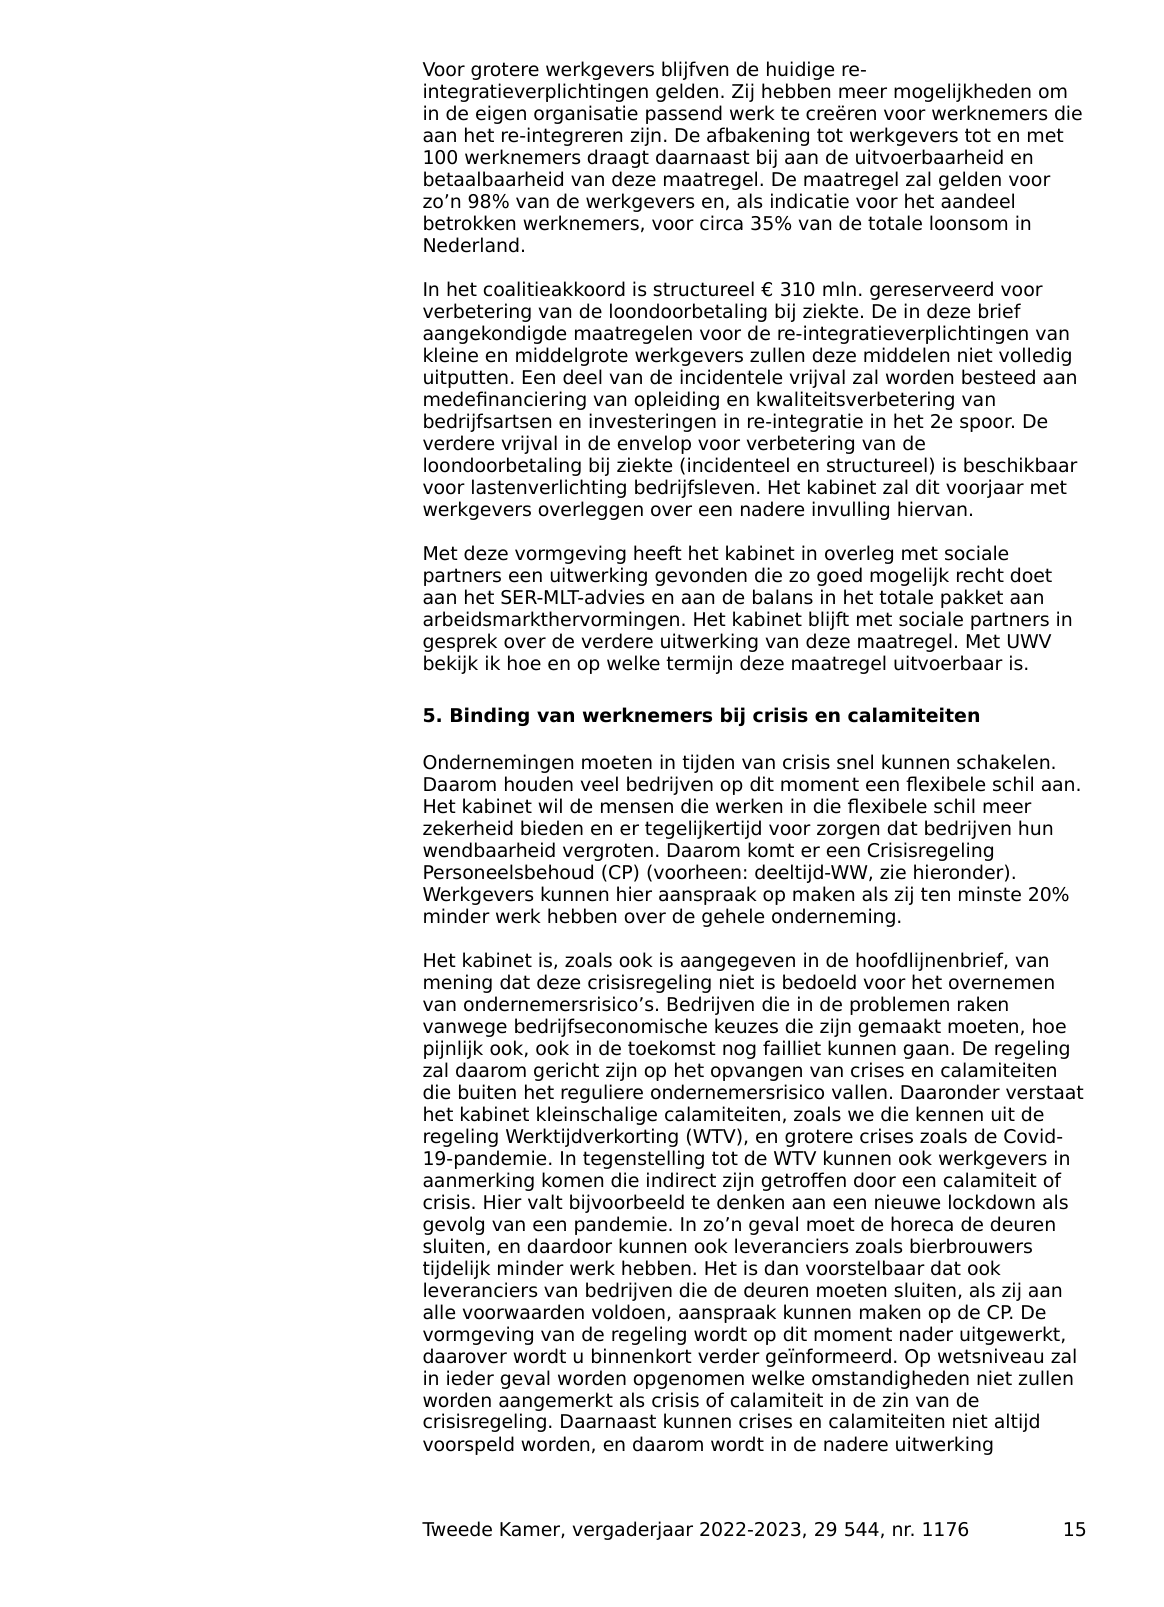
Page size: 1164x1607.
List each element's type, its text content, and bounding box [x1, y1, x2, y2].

text Het kabinet is, zoals ook is aangegeven in de hoofdlijnenbrief, van mening dat deze crisisregeling niet is bedoeld voor het overnemen van ondernemersrisico’s. Bedrijven die in de problemen raken vanwege bedrijfseconomische keuzes die zijn gemaakt moeten, hoe pijnlijk ook, ook in de toekomst nog failliet kunnen gaan. De regeling zal daarom gericht zijn op het opvangen van crises en calamiteiten die buiten het reguliere ondernemersrisico vallen. Daaronder verstaat het kabinet kleinschalige calamiteiten, zoals we die kennen uit de regeling Werktijdverkorting (WTV), en grotere crises zoals de Covid-19-pandemie. In tegenstelling tot de WTV kunnen ook werkgevers in aanmerking komen die indirect zijn getroffen door een calamiteit of crisis. Hier valt bijvoorbeeld te denken aan een nieuwe lockdown als gevolg van een pandemie. In zo’n geval moet de horeca de deuren sluiten, en daardoor kunnen ook leveranciers zoals bierbrouwers tijdelijk minder werk hebben. Het is dan voorstelbaar dat ook leveranciers van bedrijven die de deuren moeten sluiten, als zij aan alle voorwaarden voldoen, aanspraak kunnen maken op de CP. De vormgeving van de regeling wordt op dit moment nader uitgewerkt, daarover wordt u binnenkort verder geïnformeerd. Op wetsniveau zal in ieder geval worden opgenomen welke omstandigheden niet zullen worden aangemerkt als crisis of calamiteit in de zin van de crisisregeling. Daarnaast kunnen crises en calamiteiten niet altijd voorspeld worden, en daarom wordt in de nadere uitwerking [422, 950, 1087, 1455]
text In het coalitieakkoord is structureel € 310 mln. gereserveerd voor verbetering van de loondoorbetaling bij ziekte. De in deze brief aangekondigde maatregelen voor de re-integratieverplichtingen van kleine en middelgrote werkgevers zullen deze middelen niet volledig uitputten. Een deel van de incidentele vrijval zal worden besteed aan medefinanciering van opleiding en kwaliteitsverbetering van bedrijfsartsen en investeringen in re-integratie in het 2e spoor. De verdere vrijval in de envelop voor verbetering van de loondoorbetaling bij ziekte (incidenteel en structureel) is beschikbaar voor lastenverlichting bedrijfsleven. Het kabinet zal dit voorjaar met werkgevers overleggen over een nadere invulling hiervan. [422, 279, 1087, 521]
text Met deze vormgeving heeft het kabinet in overleg met sociale partners een uitwerking gevonden die zo goed mogelijk recht doet aan het SER-MLT-advies en aan de balans in het totale pakket aan arbeidsmarkthervormingen. Het kabinet blijft met sociale partners in gesprek over de verdere uitwerking van deze maatregel. Met UWV bekijk ik hoe en op welke termijn deze maatregel uitvoerbaar is. [422, 543, 1087, 675]
subtitle 5. Binding van werknemers bij crisis en calamiteiten [422, 705, 1087, 727]
text Ondernemingen moeten in tijden van crisis snel kunnen schakelen. Daarom houden veel bedrijven op dit moment een flexibele schil aan. Het kabinet wil de mensen die werken in die flexibele schil meer zekerheid bieden en er tegelijkertijd voor zorgen dat bedrijven hun wendbaarheid vergroten. Daarom komt er een Crisisregeling Personeelsbehoud (CP) (voorheen: deeltijd-WW, zie hieronder). Werkgevers kunnen hier aanspraak op maken als zij ten minste 20% minder werk hebben over de gehele onderneming. [422, 752, 1087, 928]
text Voor grotere werkgevers blijfven de huidige re-integratieverplichtingen gelden. Zij hebben meer mogelijkheden om in de eigen organisatie passend werk te creëren voor werknemers die aan het re-integreren zijn. De afbakening tot werkgevers tot en met 100 werknemers draagt daarnaast bij aan de uitvoerbaarheid en betaalbaarheid van deze maatregel. De maatregel zal gelden voor zo’n 98% van de werkgevers en, als indicatie voor het aandeel betrokken werknemers, voor circa 35% van de totale loonsom in Nederland. [422, 59, 1087, 257]
